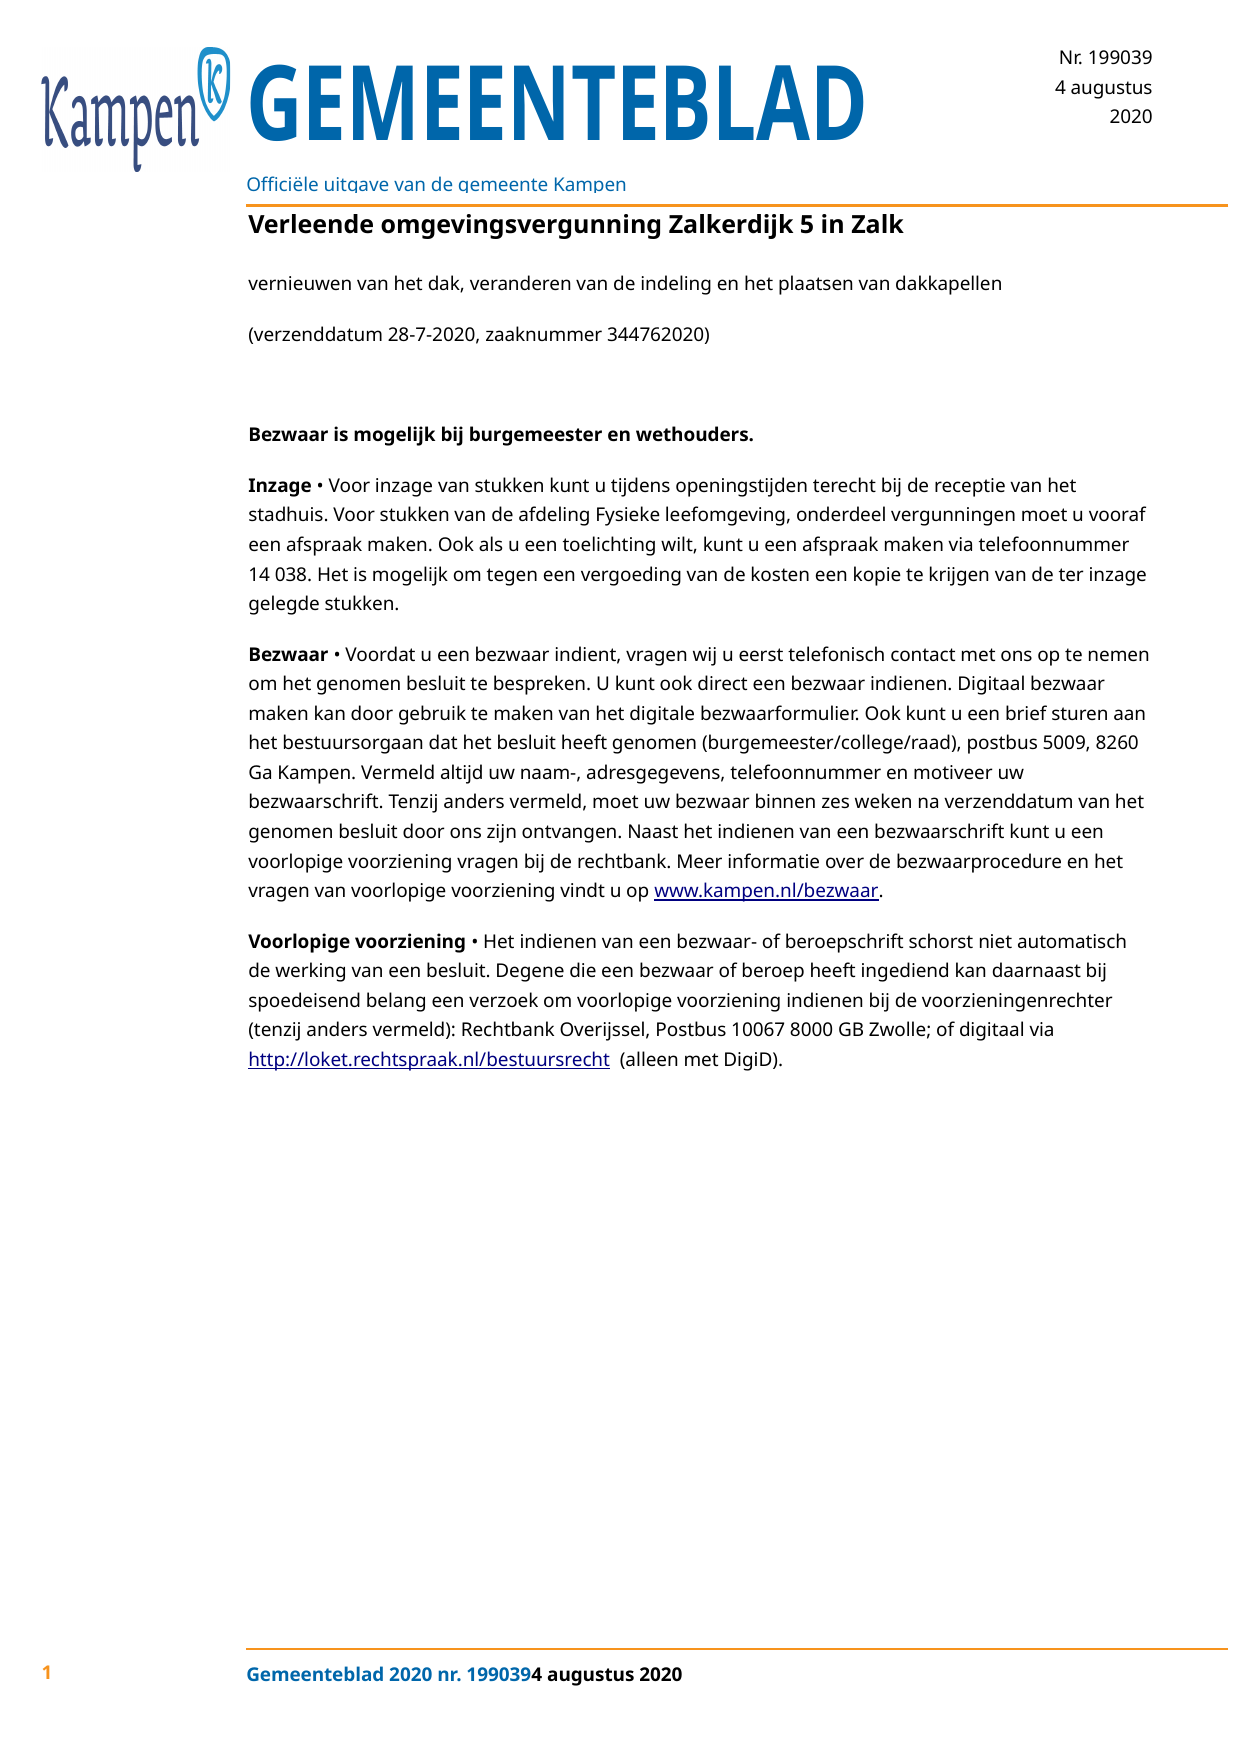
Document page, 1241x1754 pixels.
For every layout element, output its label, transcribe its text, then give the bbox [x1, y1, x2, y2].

text Voorlopige voorziening • Het indienen van een bezwaar- of beroepschrift schorst niet automatisch de werking van een besluit. Degene die een bezwaar of beroep heeft ingediend kan daarnaast bij spoedeisend belang een verzoek om voorlopige voorziening indienen bij de voorzieningenrechter (tenzij anders vermeld): Rechtbank Overijssel, Postbus 10067 8000 GB Zwolle; of digitaal via http://loket.rechtspraak.nl/bestuursrecht (alleen met DigiD). [248, 928, 1152, 1072]
text (verzenddatum 28-7-2020, zaaknummer 344762020) [248, 321, 1152, 346]
text Verleende omgevingsvergunning Zalkerdijk 5 in Zalk [248, 207, 1152, 241]
text Inzage • Voor inzage van stukken kunt u tijdens openingstijden terecht bij de receptie van het stadhuis. Voor stukken van de afdeling Fysieke leefomgeving, onderdeel vergunningen moet u vooraf een afspraak maken. Ook als u een toelichting wilt, kunt u een afspraak maken via telefoonnummer 14 038. Het is mogelijk om tegen een vergoeding van de kosten een kopie te krijgen van de ter inzage gelegde stukken. [248, 472, 1152, 616]
text vernieuwen van het dak, veranderen van de indeling en het plaatsen van dakkapellen [248, 270, 1152, 296]
text Bezwaar • Voordat u een bezwaar indient, vragen wij u eerst telefonisch contact met ons op te nemen om het genomen besluit te bespreken. U kunt ook direct een bezwaar indienen. Digitaal bezwaar maken kan door gebruik te maken van het digitale bezwaarformulier. Ook kunt u een brief sturen aan het bestuursorgaan dat het besluit heeft genomen (burgemeester/college/raad), postbus 5009, 8260 Ga Kampen. Vermeld altijd uw naam-, adresgegevens, telefoonnummer en motiveer uw bezwaarschrift. Tenzij anders vermeld, moet uw bezwaar binnen zes weken na verzenddatum van het genomen besluit door ons zijn ontvangen. Naast het indienen van een bezwaarschrift kunt u een voorlopige voorziening vragen bij de rechtbank. Meer informatie over de bezwaarprocedure en het vragen van voorlopige voorziening vindt u op www.kampen.nl/bezwaar. [248, 641, 1152, 903]
picture [41, 47, 231, 172]
text Bezwaar is mogelijk bij burgemeester en wethouders. [248, 422, 1152, 447]
